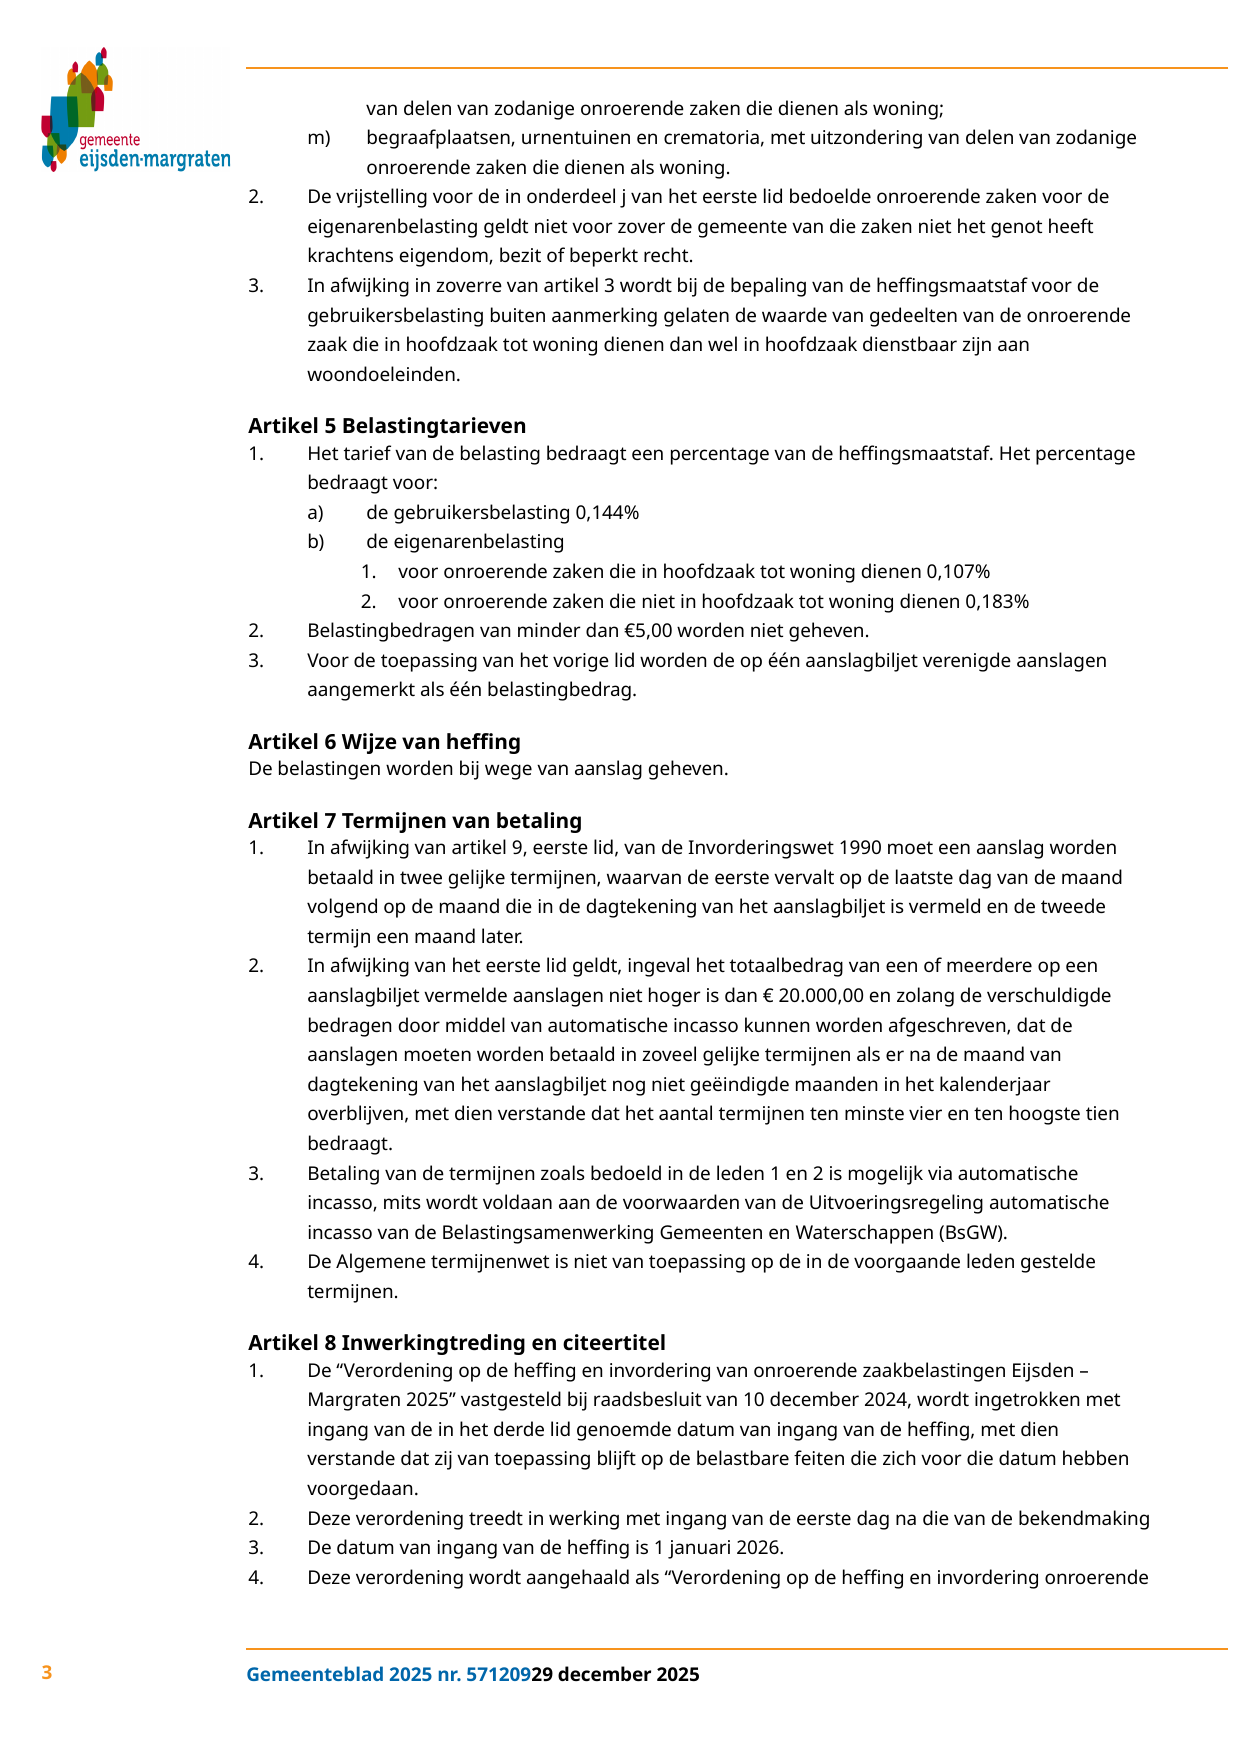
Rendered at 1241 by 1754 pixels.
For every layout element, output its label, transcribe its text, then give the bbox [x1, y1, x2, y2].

list voor onroerende zaken die in hoofdzaak tot woning dienen 0,107% [361, 558, 1152, 584]
list voor onroerende zaken die niet in hoofdzaak tot woning dienen 0,183% [361, 588, 1152, 613]
list van delen van zodanige onroerende zaken die dienen als woning; [307, 95, 1152, 121]
text Artikel 6 Wijze van heffing [248, 727, 1152, 755]
list In afwijking van artikel 9, eerste lid, van de Invorderingswet 1990 moet een aanslag worden betaald in twee gelijke termijnen, waarvan de eerste vervalt op de laatste dag van de maand volgend op de maand die in de dagtekening van het aanslagbiljet is vermeld en de tweede termijn een maand later. [248, 834, 1152, 949]
list Deze verordening wordt aangehaald als “Verordening op de heffing en invordering onroerende [248, 1564, 1152, 1590]
list De vrijstelling voor de in onderdeel j van het eerste lid bedoelde onroerende zaken voor de eigenarenbelasting geldt niet voor zover de gemeente van die zaken niet het genot heeft krachtens eigendom, bezit of beperkt recht. [248, 183, 1152, 268]
list In afwijking in zoverre van artikel 3 wordt bij de bepaling van de heffingsmaatstaf voor de gebruikersbelasting buiten aanmerking gelaten de waarde van gedeelten van de onroerende zaak die in hoofdzaak tot woning dienen dan wel in hoofdzaak dienstbaar zijn aan woondoeleinden. [248, 272, 1152, 387]
list begraafplaatsen, urnentuinen en crematoria, met uitzondering van delen van zodanige onroerende zaken die dienen als woning. [307, 124, 1152, 180]
text Artikel 7 Termijnen van betaling [248, 806, 1152, 834]
list In afwijking van het eerste lid geldt, ingeval het totaalbedrag van een of meerdere op een aanslagbiljet vermelde aanslagen niet hoger is dan € 20.000,00 en zolang de verschuldigde bedragen door middel van automatische incasso kunnen worden afgeschreven, dat de aanslagen moeten worden betaald in zoveel gelijke termijnen als er na de maand van dagtekening van het aanslagbiljet nog niet geëindigde maanden in het kalenderjaar overblijven, met dien verstande dat het aantal termijnen ten minste vier en ten hoogste tien bedraagt. [248, 953, 1152, 1156]
list Deze verordening treedt in werking met ingang van de eerste dag na die van de bekendmaking [248, 1505, 1152, 1531]
list De datum van ingang van de heffing is 1 januari 2026. [248, 1534, 1152, 1560]
list Het tarief van de belasting bedraagt een percentage van de heffingsmaatstaf. Het percentage bedraagt voor: [248, 440, 1152, 495]
text Artikel 8 Inwerkingtreding en citeertitel [248, 1328, 1152, 1357]
list de gebruikersbelasting 0,144% [307, 499, 1152, 525]
text Artikel 5 Belastingtarieven [248, 411, 1152, 440]
list Voor de toepassing van het vorige lid worden de op één aanslagbiljet verenigde aanslagen aangemerkt als één belastingbedrag. [248, 647, 1152, 702]
list Belastingbedragen van minder dan €5,00 worden niet geheven. [248, 617, 1152, 643]
picture [41, 47, 231, 172]
list De “Verordening op de heffing en invordering van onroerende zaakbelastingen Eijsden – Margraten 2025” vastgesteld bij raadsbesluit van 10 december 2024, wordt ingetrokken met ingang van de in het derde lid genoemde datum van ingang van de heffing, met dien verstande dat zij van toepassing blijft op de belastbare feiten die zich voor die datum hebben voorgedaan. [248, 1357, 1152, 1501]
list de eigenarenbelasting [307, 529, 1152, 554]
list De Algemene termijnenwet is niet van toepassing op de in de voorgaande leden gestelde termijnen. [248, 1248, 1152, 1304]
list Betaling van de termijnen zoals bedoeld in de leden 1 en 2 is mogelijk via automatische incasso, mits wordt voldaan aan de voorwaarden van de Uitvoeringsregeling automatische incasso van de Belastingsamenwerking Gemeenten en Waterschappen (BsGW). [248, 1160, 1152, 1244]
text De belastingen worden bij wege van aanslag geheven. [248, 755, 1152, 781]
